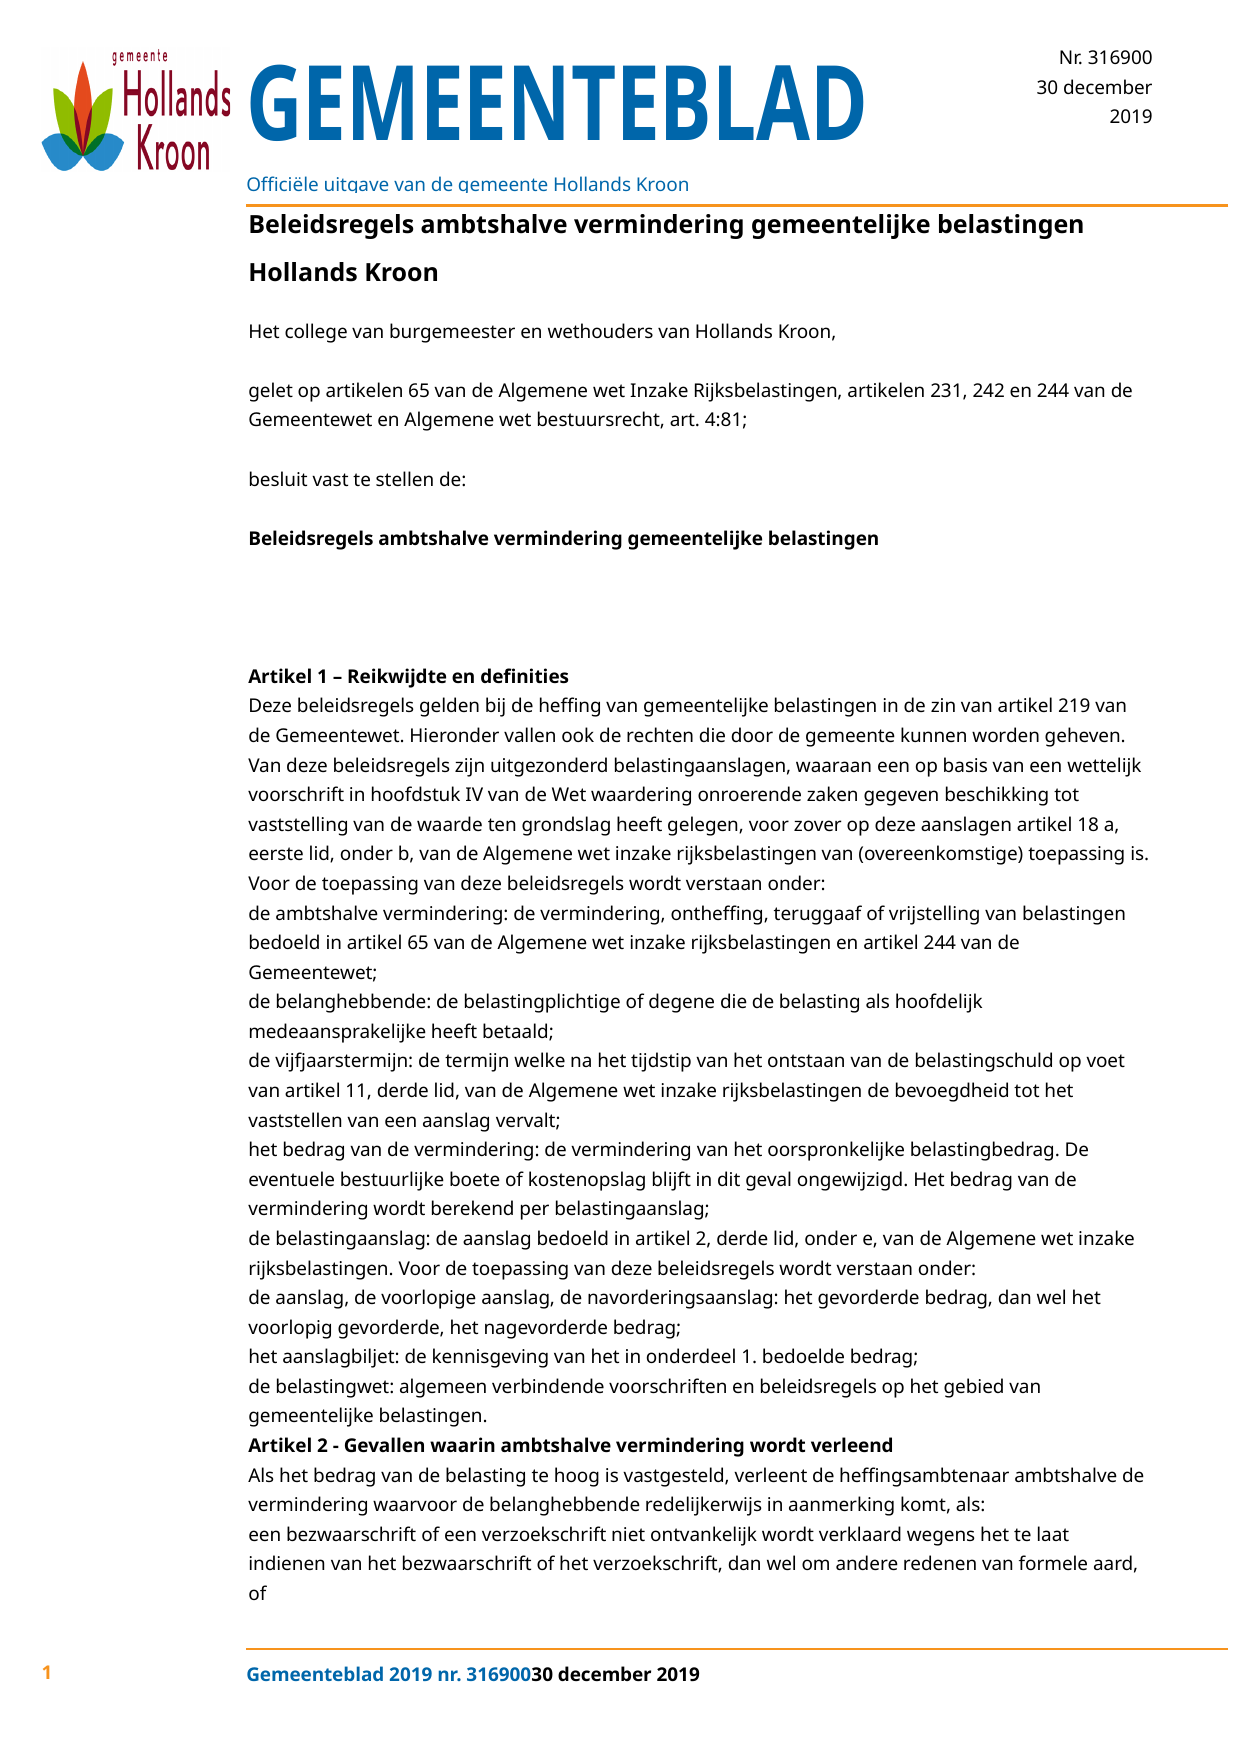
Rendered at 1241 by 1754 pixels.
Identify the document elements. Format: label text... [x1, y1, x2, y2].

text Als het bedrag van de belasting te hoog is vastgesteld, verleent de heffingsambtenaar ambtshalve de vermindering waarvoor de belanghebbende redelijkerwijs in aanmerking komt, als: [248, 1462, 1152, 1517]
text de aanslag, de voorlopige aanslag, de navorderingsaanslag: het gevorderde bedrag, dan wel het voorlopig gevorderde, het nagevorderde bedrag; [248, 1284, 1152, 1339]
text het aanslagbiljet: de kennisgeving van het in onderdeel 1. bedoelde bedrag; [248, 1343, 1152, 1369]
text besluit vast te stellen de: [248, 466, 1152, 492]
text Van deze beleidsregels zijn uitgezonderd belastingaanslagen, waaraan een op basis van een wettelijk voorschrift in hoofdstuk IV van de Wet waardering onroerende zaken gegeven beschikking tot vaststelling van de waarde ten grondslag heeft gelegen, voor zover op deze aanslagen artikel 18 a, eerste lid, onder b, van de Algemene wet inzake rijksbelastingen van (overeenkomstige) toepassing is. [248, 752, 1152, 866]
text het bedrag van de vermindering: de vermindering van het oorspronkelijke belastingbedrag. De eventuele bestuurlijke boete of kostenopslag blijft in dit geval ongewijzigd. Het bedrag van de vermindering wordt berekend per belastingaanslag; [248, 1136, 1152, 1221]
text Voor de toepassing van deze beleidsregels wordt verstaan onder: [248, 870, 1152, 896]
text Beleidsregels ambtshalve vermindering gemeentelijke belastingen [248, 525, 1152, 551]
text de belastingaanslag: de aanslag bedoeld in artikel 2, derde lid, onder e, van de Algemene wet inzake rijksbelastingen. Voor de toepassing van deze beleidsregels wordt verstaan onder: [248, 1225, 1152, 1280]
text de belastingwet: algemeen verbindende voorschriften en beleidsregels op het gebied van gemeentelijke belastingen. [248, 1373, 1152, 1428]
text Het college van burgemeester en wethouders van Hollands Kroon, [248, 318, 1152, 344]
text Artikel 2 - Gevallen waarin ambtshalve vermindering wordt verleend [248, 1432, 1152, 1458]
text de belanghebbende: de belastingplichtige of degene die de belasting als hoofdelijk medeaansprakelijke heeft betaald; [248, 988, 1152, 1044]
text Deze beleidsregels gelden bij de heffing van gemeentelijke belastingen in de zin van artikel 219 van de Gemeentewet. Hieronder vallen ook de rechten die door de gemeente kunnen worden geheven. [248, 693, 1152, 748]
text een bezwaarschrift of een verzoekschrift niet ontvankelijk wordt verklaard wegens het te laat indienen van het bezwaarschrift of het verzoekschrift, dan wel om andere redenen van formele aard, of [248, 1521, 1152, 1606]
text Artikel 1 – Reikwijdte en definities [248, 663, 1152, 689]
text de ambtshalve vermindering: de vermindering, ontheffing, teruggaaf of vrijstelling van belastingen bedoeld in artikel 65 van de Algemene wet inzake rijksbelastingen en artikel 244 van de Gemeentewet; [248, 900, 1152, 984]
text Beleidsregels ambtshalve vermindering gemeentelijke belastingen Hollands Kroon [248, 207, 1152, 288]
text de vijfjaarstermijn: de termijn welke na het tijdstip van het ontstaan van de belastingschuld op voet van artikel 11, derde lid, van de Algemene wet inzake rijksbelastingen de bevoegdheid tot het vaststellen van een aanslag vervalt; [248, 1048, 1152, 1132]
picture [41, 47, 231, 172]
text gelet op artikelen 65 van de Algemene wet Inzake Rijksbelastingen, artikelen 231, 242 en 244 van de Gemeentewet en Algemene wet bestuursrecht, art. 4:81; [248, 377, 1152, 432]
